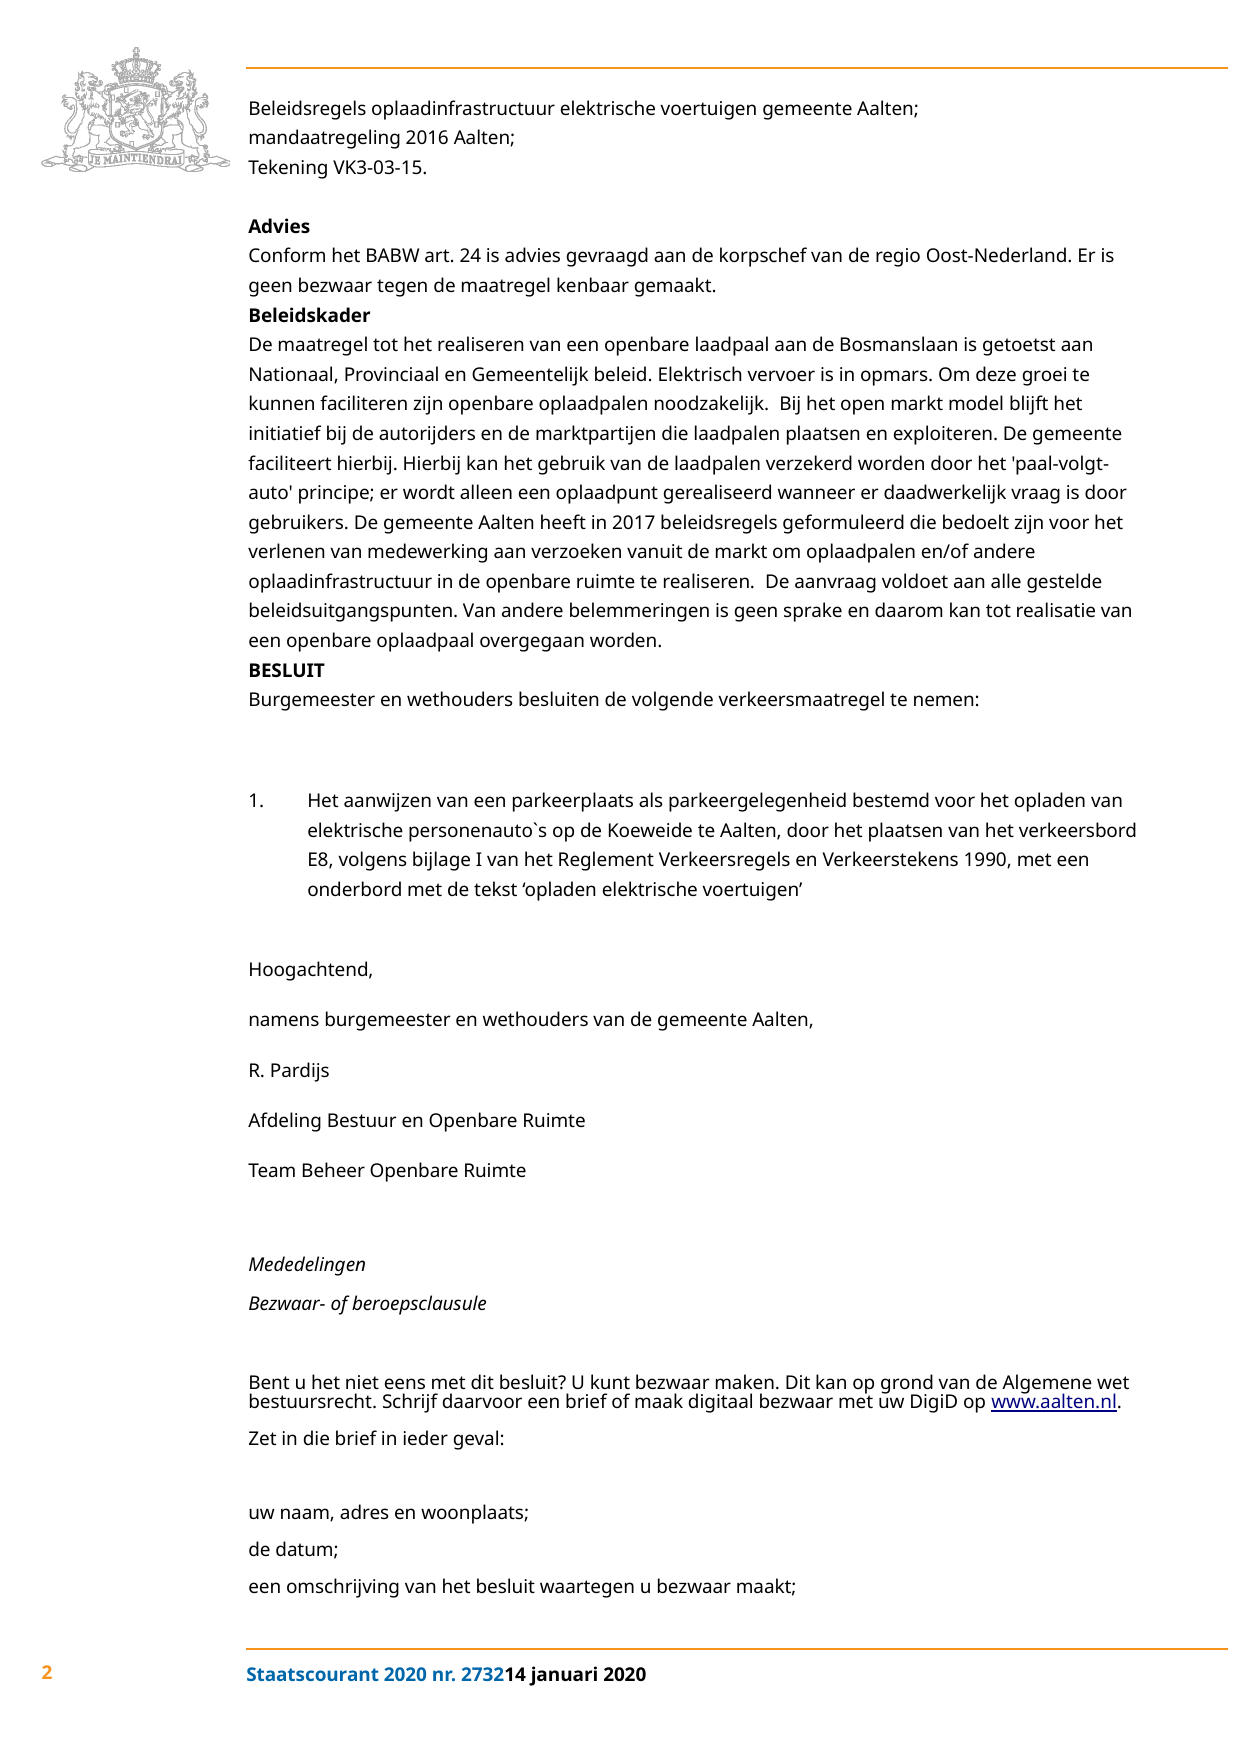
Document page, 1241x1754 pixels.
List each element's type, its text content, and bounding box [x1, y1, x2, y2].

text mandaatregeling 2016 Aalten; [248, 124, 1152, 150]
text Bent u het niet eens met dit besluit? U kunt bezwaar maken. Dit kan op grond van de Algemene wet bestuursrecht. Schrijf daarvoor een brief of maak digitaal bezwaar met uw DigiD op www.aalten.nl. [248, 1374, 1152, 1412]
text BESLUIT [248, 657, 1152, 683]
text Zet in die brief in ieder geval: [248, 1430, 1152, 1449]
text Beleidskader [248, 302, 1152, 328]
text uw naam, adres en woonplaats; [248, 1504, 1152, 1523]
list Het aanwijzen van een parkeerplaats als parkeergelegenheid bestemd voor het opladen van elektrische personenauto`s op de Koeweide te Aalten, door het plaatsen van het verkeersbord E8, volgens bijlage I van het Reglement Verkeersregels en Verkeerstekens 1990, met een onderbord met de tekst ‘opladen elektrische voertuigen’ [248, 787, 1152, 902]
text Tekening VK3-03-15. [248, 154, 1152, 180]
text De maatregel tot het realiseren van een openbare laadpaal aan de Bosmanslaan is getoetst aan Nationaal, Provinciaal en Gemeentelijk beleid. Elektrisch vervoer is in opmars. Om deze groei te kunnen faciliteren zijn openbare oplaadpalen noodzakelijk. Bij het open markt model blijft het initiatief bij de autorijders en de marktpartijen die laadpalen plaatsen en exploiteren. De gemeente faciliteert hierbij. Hierbij kan het gebruik van de laadpalen verzekerd worden door het 'paal-volgt-auto' principe; er wordt alleen een oplaadpunt gerealiseerd wanneer er daadwerkelijk vraag is door gebruikers. De gemeente Aalten heeft in 2017 beleidsregels geformuleerd die bedoelt zijn voor het verlenen van medewerking aan verzoeken vanuit de markt om oplaadpalen en/of andere oplaadinfrastructuur in de openbare ruimte te realiseren. De aanvraag voldoet aan alle gestelde beleidsuitgangspunten. Van andere belemmeringen is geen sprake en daarom kan tot realisatie van een openbare oplaadpaal overgegaan worden. [248, 331, 1152, 653]
text de datum; [248, 1541, 1152, 1560]
text Advies [248, 213, 1152, 239]
text Team Beheer Openbare Ruimte [248, 1158, 1152, 1183]
text Mededelingen [248, 1251, 1152, 1277]
picture [41, 47, 231, 172]
text Conform het BABW art. 24 is advies gevraagd aan de korpschef van de regio Oost-Nederland. Er is geen bezwaar tegen de maatregel kenbaar gemaakt. [248, 243, 1152, 298]
text Bezwaar- of beroepsclausule [248, 1291, 1152, 1316]
text R. Pardijs [248, 1057, 1152, 1083]
text een omschrijving van het besluit waartegen u bezwaar maakt; [248, 1578, 1152, 1597]
text Hoogachtend, [248, 956, 1152, 982]
text Burgemeester en wethouders besluiten de volgende verkeersmaatregel te nemen: [248, 686, 1152, 712]
text Afdeling Bestuur en Openbare Ruimte [248, 1107, 1152, 1133]
text Beleidsregels oplaadinfrastructuur elektrische voertuigen gemeente Aalten; [248, 95, 1152, 121]
text namens burgemeester en wethouders van de gemeente Aalten, [248, 1006, 1152, 1032]
